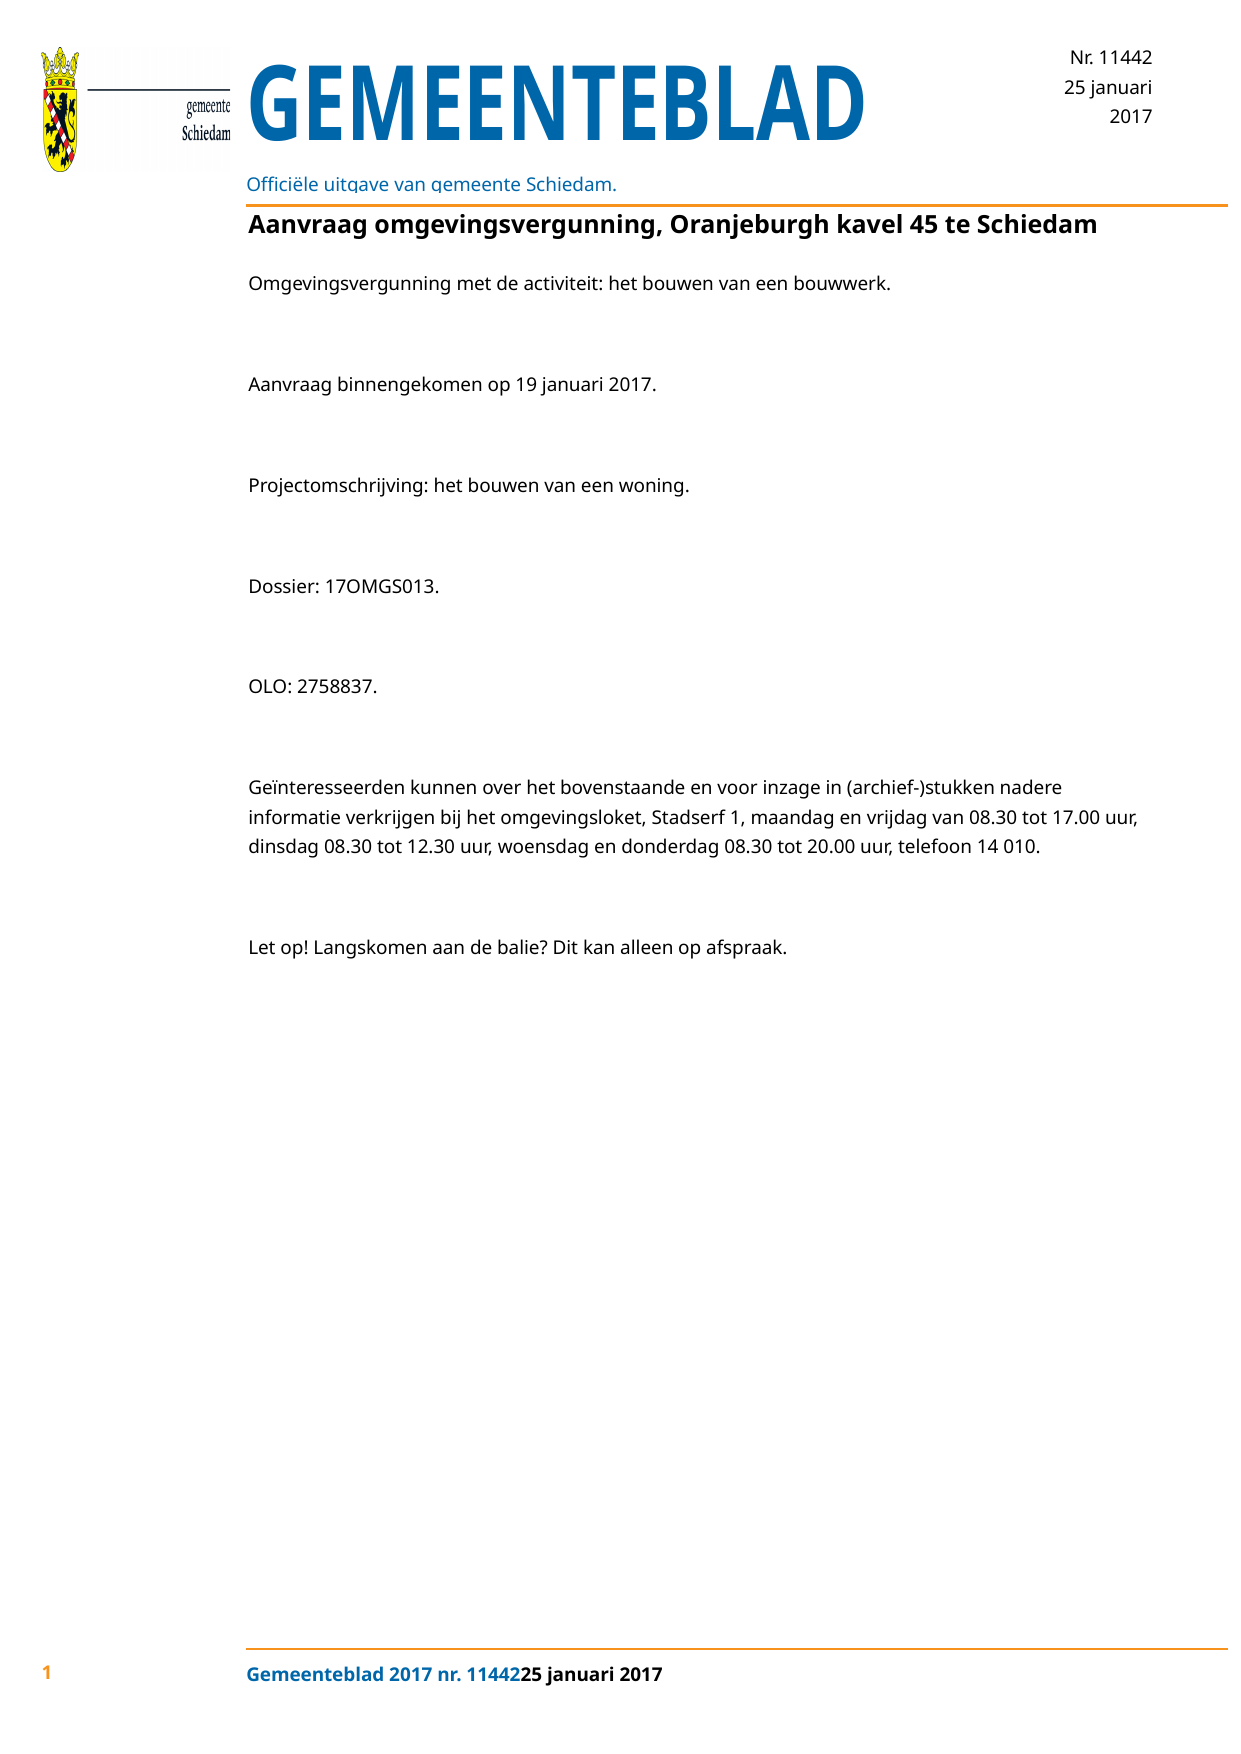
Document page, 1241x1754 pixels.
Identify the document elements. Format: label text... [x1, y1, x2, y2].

text Omgevingsvergunning met de activiteit: het bouwen van een bouwwerk. [248, 270, 1152, 296]
text Let op! Langskomen aan de balie? Dit kan alleen op afspraak. [248, 934, 1152, 960]
text Dossier: 17OMGS013. [248, 573, 1152, 598]
text Projectomschrijving: het bouwen van een woning. [248, 472, 1152, 498]
text Aanvraag binnengekomen op 19 januari 2017. [248, 371, 1152, 397]
text Geïnteresseerden kunnen over het bovenstaande en voor inzage in (archief-)stukken nadere informatie verkrijgen bij het omgevingsloket, Stadserf 1, maandag en vrijdag van 08.30 tot 17.00 uur, dinsdag 08.30 tot 12.30 uur, woensdag en donderdag 08.30 tot 20.00 uur, telefoon 14 010. [248, 774, 1152, 859]
text Aanvraag omgevingsvergunning, Oranjeburgh kavel 45 te Schiedam [248, 207, 1152, 241]
picture [41, 47, 231, 172]
text OLO: 2758837. [248, 674, 1152, 699]
